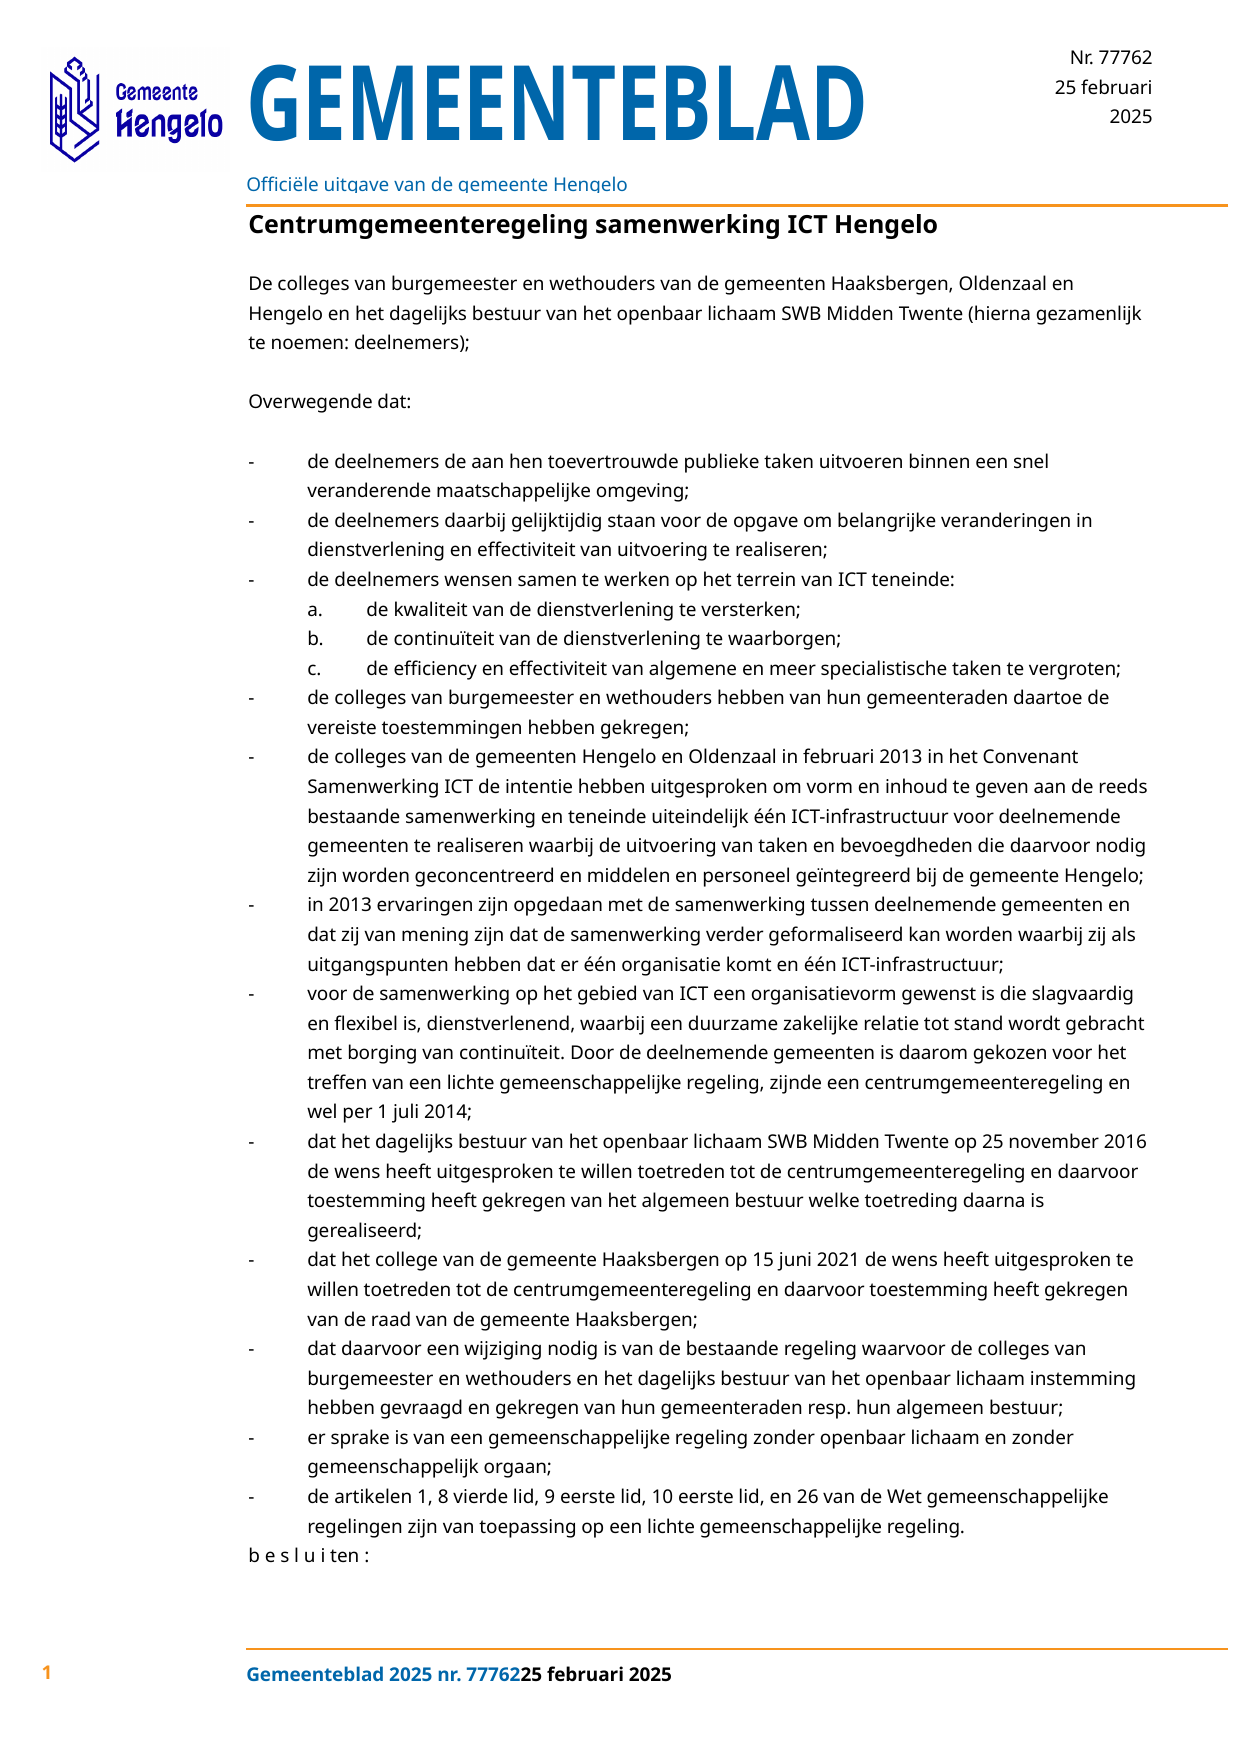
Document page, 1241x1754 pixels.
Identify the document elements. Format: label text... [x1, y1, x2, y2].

list de colleges van burgemeester en wethouders hebben van hun gemeenteraden daartoe de vereiste toestemmingen hebben gekregen; [248, 684, 1152, 740]
text b e s l u i ten : [248, 1542, 1152, 1568]
text Overwegende dat: [248, 389, 1152, 414]
list in 2013 ervaringen zijn opgedaan met de samenwerking tussen deelnemende gemeenten en dat zij van mening zijn dat de samenwerking verder geformaliseerd kan worden waarbij zij als uitgangspunten hebben dat er één organisatie komt en één ICT-infrastructuur; [248, 892, 1152, 976]
list de kwaliteit van de dienstverlening te versterken; [307, 596, 1152, 621]
list voor de samenwerking op het gebied van ICT een organisatievorm gewenst is die slagvaardig en flexibel is, dienstverlenend, waarbij een duurzame zakelijke relatie tot stand wordt gebracht met borging van continuïteit. Door de deelnemende gemeenten is daarom gekozen voor het treffen van een lichte gemeenschappelijke regeling, zijnde een centrumgemeenteregeling en wel per 1 juli 2014; [248, 980, 1152, 1124]
list dat het dagelijks bestuur van het openbaar lichaam SWB Midden Twente op 25 november 2016 de wens heeft uitgesproken te willen toetreden tot de centrumgemeenteregeling en daarvoor toestemming heeft gekregen van het algemeen bestuur welke toetreding daarna is gerealiseerd; [248, 1128, 1152, 1243]
list de efficiency en effectiviteit van algemene en meer specialistische taken te vergroten; [307, 655, 1152, 681]
list de deelnemers wensen samen te werken op het terrein van ICT teneinde: [248, 566, 1152, 592]
list de deelnemers daarbij gelijktijdig staan voor de opgave om belangrijke veranderingen in dienstverlening en effectiviteit van uitvoering te realiseren; [248, 507, 1152, 562]
list er sprake is van een gemeenschappelijke regeling zonder openbaar lichaam en zonder gemeenschappelijk orgaan; [248, 1424, 1152, 1479]
picture [41, 47, 231, 172]
text Centrumgemeenteregeling samenwerking ICT Hengelo [248, 207, 1152, 241]
list dat het college van de gemeente Haaksbergen op 15 juni 2021 de wens heeft uitgesproken te willen toetreden tot de centrumgemeenteregeling en daarvoor toestemming heeft gekregen van de raad van de gemeente Haaksbergen; [248, 1247, 1152, 1331]
list de artikelen 1, 8 vierde lid, 9 eerste lid, 10 eerste lid, en 26 van de Wet gemeenschappelijke regelingen zijn van toepassing op een lichte gemeenschappelijke regeling. [248, 1483, 1152, 1538]
list de continuïteit van de dienstverlening te waarborgen; [307, 625, 1152, 651]
text De colleges van burgemeester en wethouders van de gemeenten Haaksbergen, Oldenzaal en Hengelo en het dagelijks bestuur van het openbaar lichaam SWB Midden Twente (hierna gezamenlijk te noemen: deelnemers); [248, 270, 1152, 355]
list dat daarvoor een wijziging nodig is van de bestaande regeling waarvoor de colleges van burgemeester en wethouders en het dagelijks bestuur van het openbaar lichaam instemming hebben gevraagd en gekregen van hun gemeenteraden resp. hun algemeen bestuur; [248, 1335, 1152, 1420]
list de deelnemers de aan hen toevertrouwde publieke taken uitvoeren binnen een snel veranderende maatschappelijke omgeving; [248, 448, 1152, 503]
list de colleges van de gemeenten Hengelo en Oldenzaal in februari 2013 in het Convenant Samenwerking ICT de intentie hebben uitgesproken om vorm en inhoud te geven aan de reeds bestaande samenwerking en teneinde uiteindelijk één ICT-infrastructuur voor deelnemende gemeenten te realiseren waarbij de uitvoering van taken en bevoegdheden die daarvoor nodig zijn worden geconcentreerd en middelen en personeel geïntegreerd bij de gemeente Hengelo; [248, 744, 1152, 888]
